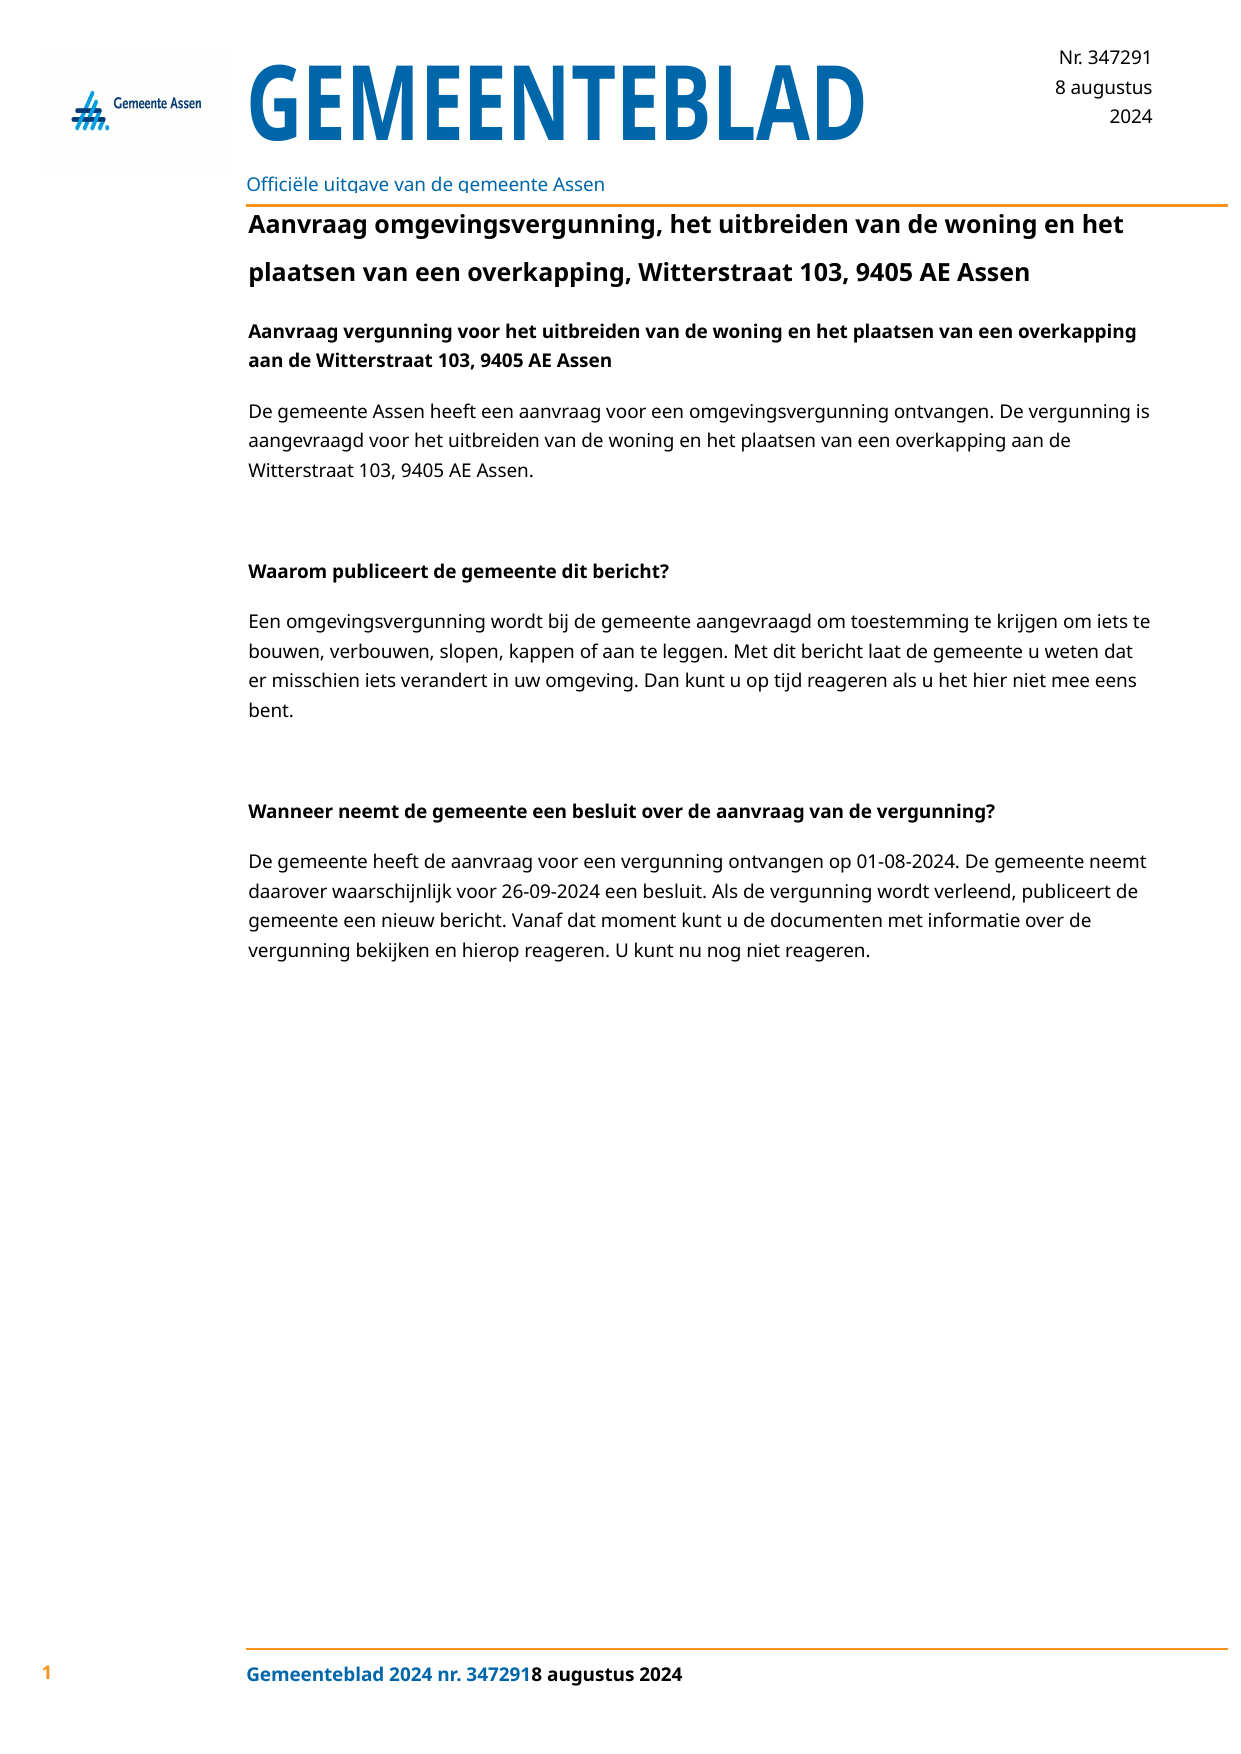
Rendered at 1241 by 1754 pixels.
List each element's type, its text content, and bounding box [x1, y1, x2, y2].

picture [41, 47, 231, 172]
text Een omgevingsvergunning wordt bij de gemeente aangevraagd om toestemming te krijgen om iets te bouwen, verbouwen, slopen, kappen of aan te leggen. Met dit bericht laat de gemeente u weten dat er misschien iets verandert in uw omgeving. Dan kunt u op tijd reageren als u het hier niet mee eens bent. [248, 608, 1152, 723]
text Aanvraag vergunning voor het uitbreiden van de woning en het plaatsen van een overkapping aan de Witterstraat 103, 9405 AE Assen [248, 318, 1152, 373]
text De gemeente heeft de aanvraag voor een vergunning ontvangen op 01-08-2024. De gemeente neemt daarover waarschijnlijk voor 26-09-2024 een besluit. Als de vergunning wordt verleend, publiceert de gemeente een nieuw bericht. Vanaf dat moment kunt u de documenten met informatie over de vergunning bekijken en hierop reageren. U kunt nu nog niet reageren. [248, 848, 1152, 963]
text Aanvraag omgevingsvergunning, het uitbreiden van de woning en het plaatsen van een overkapping, Witterstraat 103, 9405 AE Assen [248, 207, 1152, 288]
text De gemeente Assen heeft een aanvraag voor een omgevingsvergunning ontvangen. De vergunning is aangevraagd voor het uitbreiden van de woning en het plaatsen van een overkapping aan de Witterstraat 103, 9405 AE Assen. [248, 398, 1152, 483]
text Waarom publiceert de gemeente dit bericht? [248, 558, 1152, 584]
text Wanneer neemt de gemeente een besluit over de aanvraag van de vergunning? [248, 798, 1152, 824]
